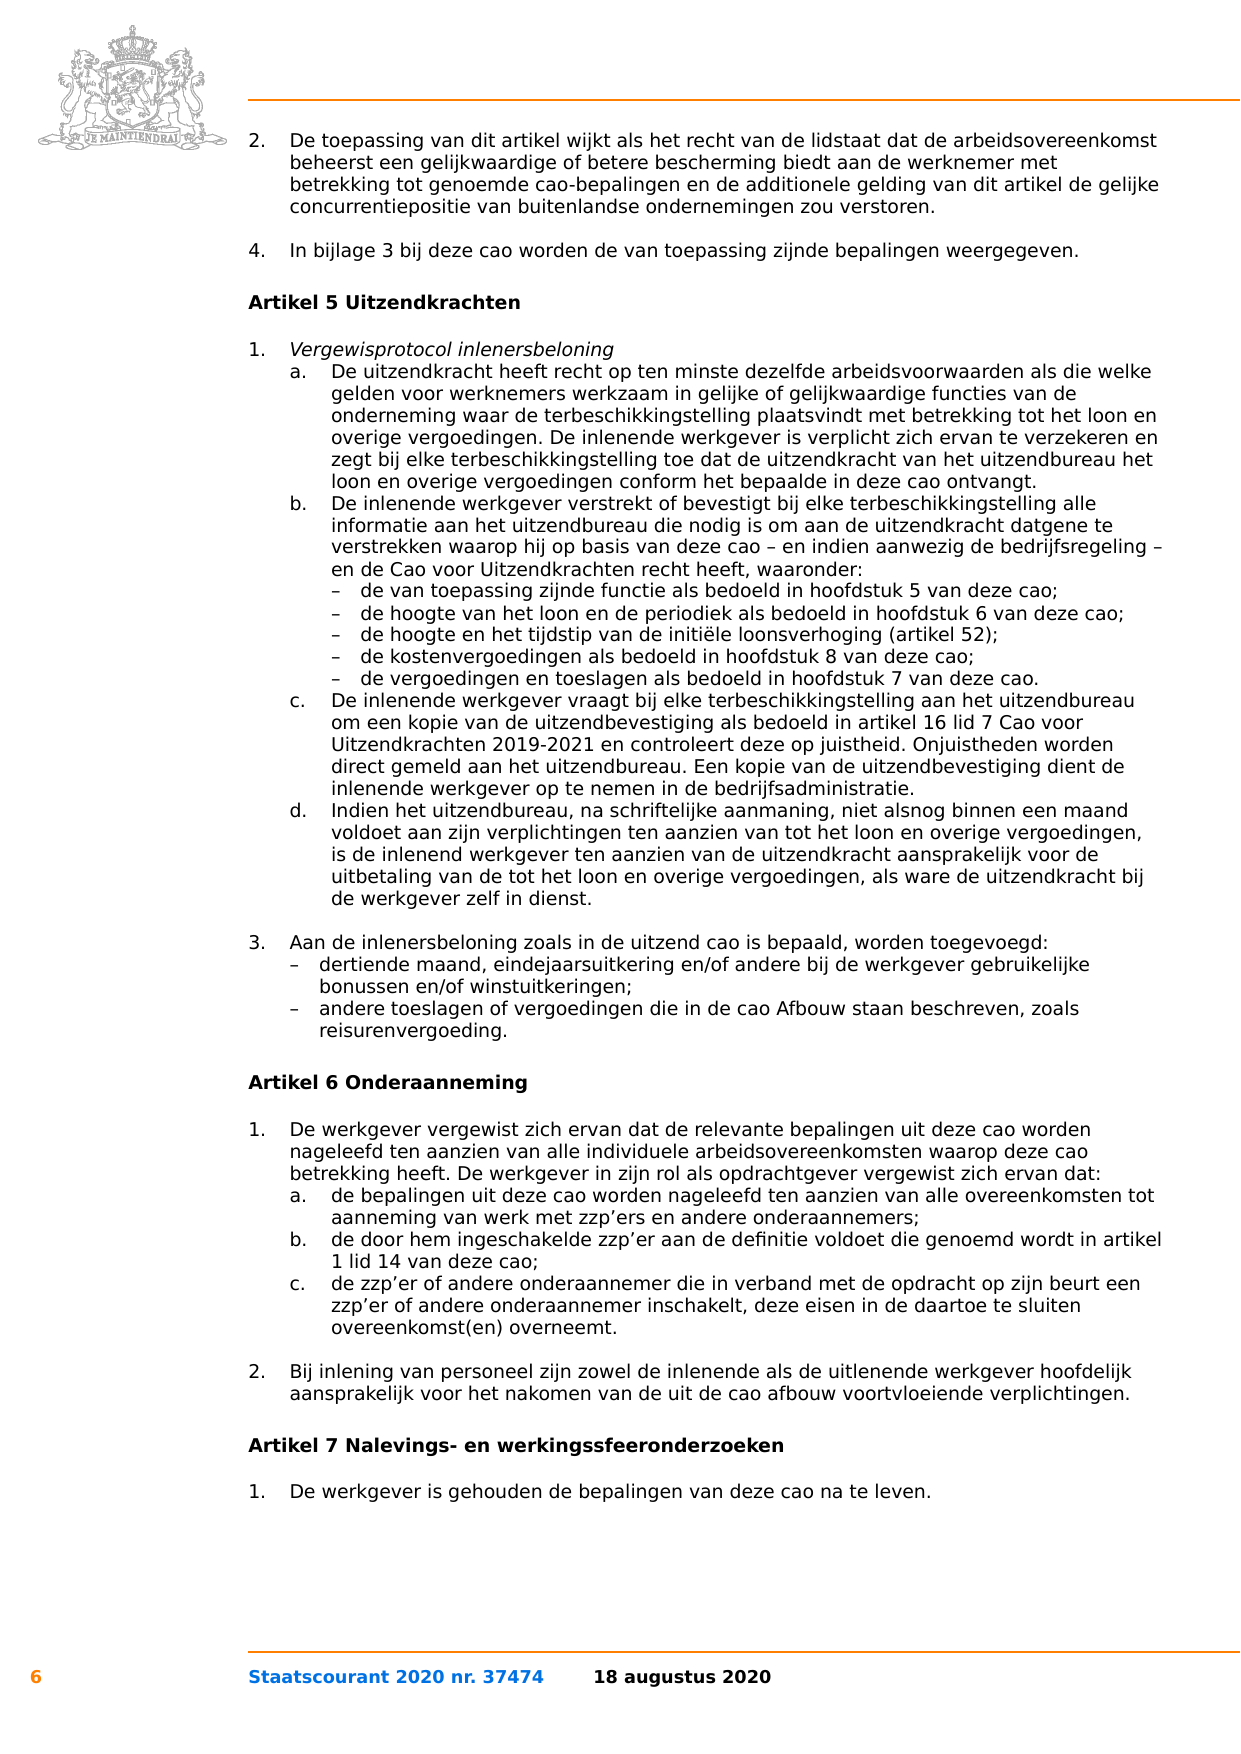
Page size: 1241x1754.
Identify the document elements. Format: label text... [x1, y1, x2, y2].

text c. de zzp’er of andere onderaannemer die in verband met de opdracht op zijn beurt een zzp’er of andere onderaannemer inschakelt, deze eisen in de daartoe te sluiten overeenkomst(en) overneemt. [289, 1273, 1163, 1339]
text – de hoogte en het tijdstip van de initiële loonsverhoging (artikel 52); [331, 624, 1163, 646]
subtitle Artikel 7 Nalevings- en werkingssfeeronderzoeken [248, 1434, 1163, 1456]
subtitle Artikel 6 Onderaanneming [248, 1072, 1163, 1094]
text 2. De toepassing van dit artikel wijkt als het recht van de lidstaat dat de arbeidsovereenkomst beheerst een gelijkwaardige of betere bescherming biedt aan de werknemer met betrekking tot genoemde cao-bepalingen en de additionele gelding van dit artikel de gelijke concurrentiepositie van buitenlandse ondernemingen zou verstoren. [248, 130, 1163, 218]
text 1. Vergewisprotocol inlenersbeloning [248, 339, 1163, 361]
text – de vergoedingen en toeslagen als bedoeld in hoofdstuk 7 van deze cao. [331, 668, 1163, 690]
text – de kostenvergoedingen als bedoeld in hoofdstuk 8 van deze cao; [331, 646, 1163, 668]
subtitle Artikel 5 Uitzendkrachten [248, 292, 1163, 314]
text a. De uitzendkracht heeft recht op ten minste dezelfde arbeidsvoorwaarden als die welke gelden voor werknemers werkzaam in gelijke of gelijkwaardige functies van de onderneming waar de terbeschikkingstelling plaatsvindt met betrekking tot het loon en overige vergoedingen. De inlenende werkgever is verplicht zich ervan te verzekeren en zegt bij elke terbeschikkingstelling toe dat de uitzendkracht van het uitzendbureau het loon en overige vergoedingen conform het bepaalde in deze cao ontvangt. [289, 361, 1163, 492]
text b. de door hem ingeschakelde zzp’er aan de definitie voldoet die genoemd wordt in artikel 1 lid 14 van deze cao; [289, 1229, 1163, 1273]
text 4. In bijlage 3 bij deze cao worden de van toepassing zijnde bepalingen weergegeven. [248, 240, 1163, 262]
text d. Indien het uitzendbureau, na schriftelijke aanmaning, niet alsnog binnen een maand voldoet aan zijn verplichtingen ten aanzien van tot het loon en overige vergoedingen, is de inlenend werkgever ten aanzien van de uitzendkracht aansprakelijk voor de uitbetaling van de tot het loon en overige vergoedingen, als ware de uitzendkracht bij de werkgever zelf in dienst. [289, 800, 1163, 910]
text b. De inlenende werkgever verstrekt of bevestigt bij elke terbeschikkingstelling alle informatie aan het uitzendbureau die nodig is om aan de uitzendkracht datgene te verstrekken waarop hij op basis van deze cao – en indien aanwezig de bedrijfsregeling – en de Cao voor Uitzendkrachten recht heeft, waaronder: [289, 492, 1163, 580]
text a. de bepalingen uit deze cao worden nageleefd ten aanzien van alle overeenkomsten tot aanneming van werk met zzp’ers en andere onderaannemers; [289, 1185, 1163, 1229]
text – de hoogte van het loon en de periodiek als bedoeld in hoofdstuk 6 van deze cao; [331, 602, 1163, 624]
text – de van toepassing zijnde functie als bedoeld in hoofdstuk 5 van deze cao; [331, 580, 1163, 602]
text – andere toeslagen of vergoedingen die in de cao Afbouw staan beschreven, zoals reisurenvergoeding. [289, 998, 1163, 1042]
text 1. De werkgever vergewist zich ervan dat de relevante bepalingen uit deze cao worden nageleefd ten aanzien van alle individuele arbeidsovereenkomsten waarop deze cao betrekking heeft. De werkgever in zijn rol als opdrachtgever vergewist zich ervan dat: [248, 1119, 1163, 1185]
text – dertiende maand, eindejaarsuitkering en/of andere bij de werkgever gebruikelijke bonussen en/of winstuitkeringen; [289, 954, 1163, 998]
text 3. Aan de inlenersbeloning zoals in de uitzend cao is bepaald, worden toegevoegd: [248, 932, 1163, 954]
text 2. Bij inlening van personeel zijn zowel de inlenende als de uitlenende werkgever hoofdelijk aansprakelijk voor het nakomen van de uit de cao afbouw voortvloeiende verplichtingen. [248, 1361, 1163, 1404]
text c. De inlenende werkgever vraagt bij elke terbeschikkingstelling aan het uitzendbureau om een kopie van de uitzendbevestiging als bedoeld in artikel 16 lid 7 Cao voor Uitzendkrachten 2019-2021 en controleert deze op juistheid. Onjuistheden worden direct gemeld aan het uitzendbureau. Een kopie van de uitzendbevestiging dient de inlenende werkgever op te nemen in de bedrijfsadministratie. [289, 690, 1163, 800]
picture [38, 25, 227, 150]
text 1. De werkgever is gehouden de bepalingen van deze cao na te leven. [248, 1481, 1163, 1503]
